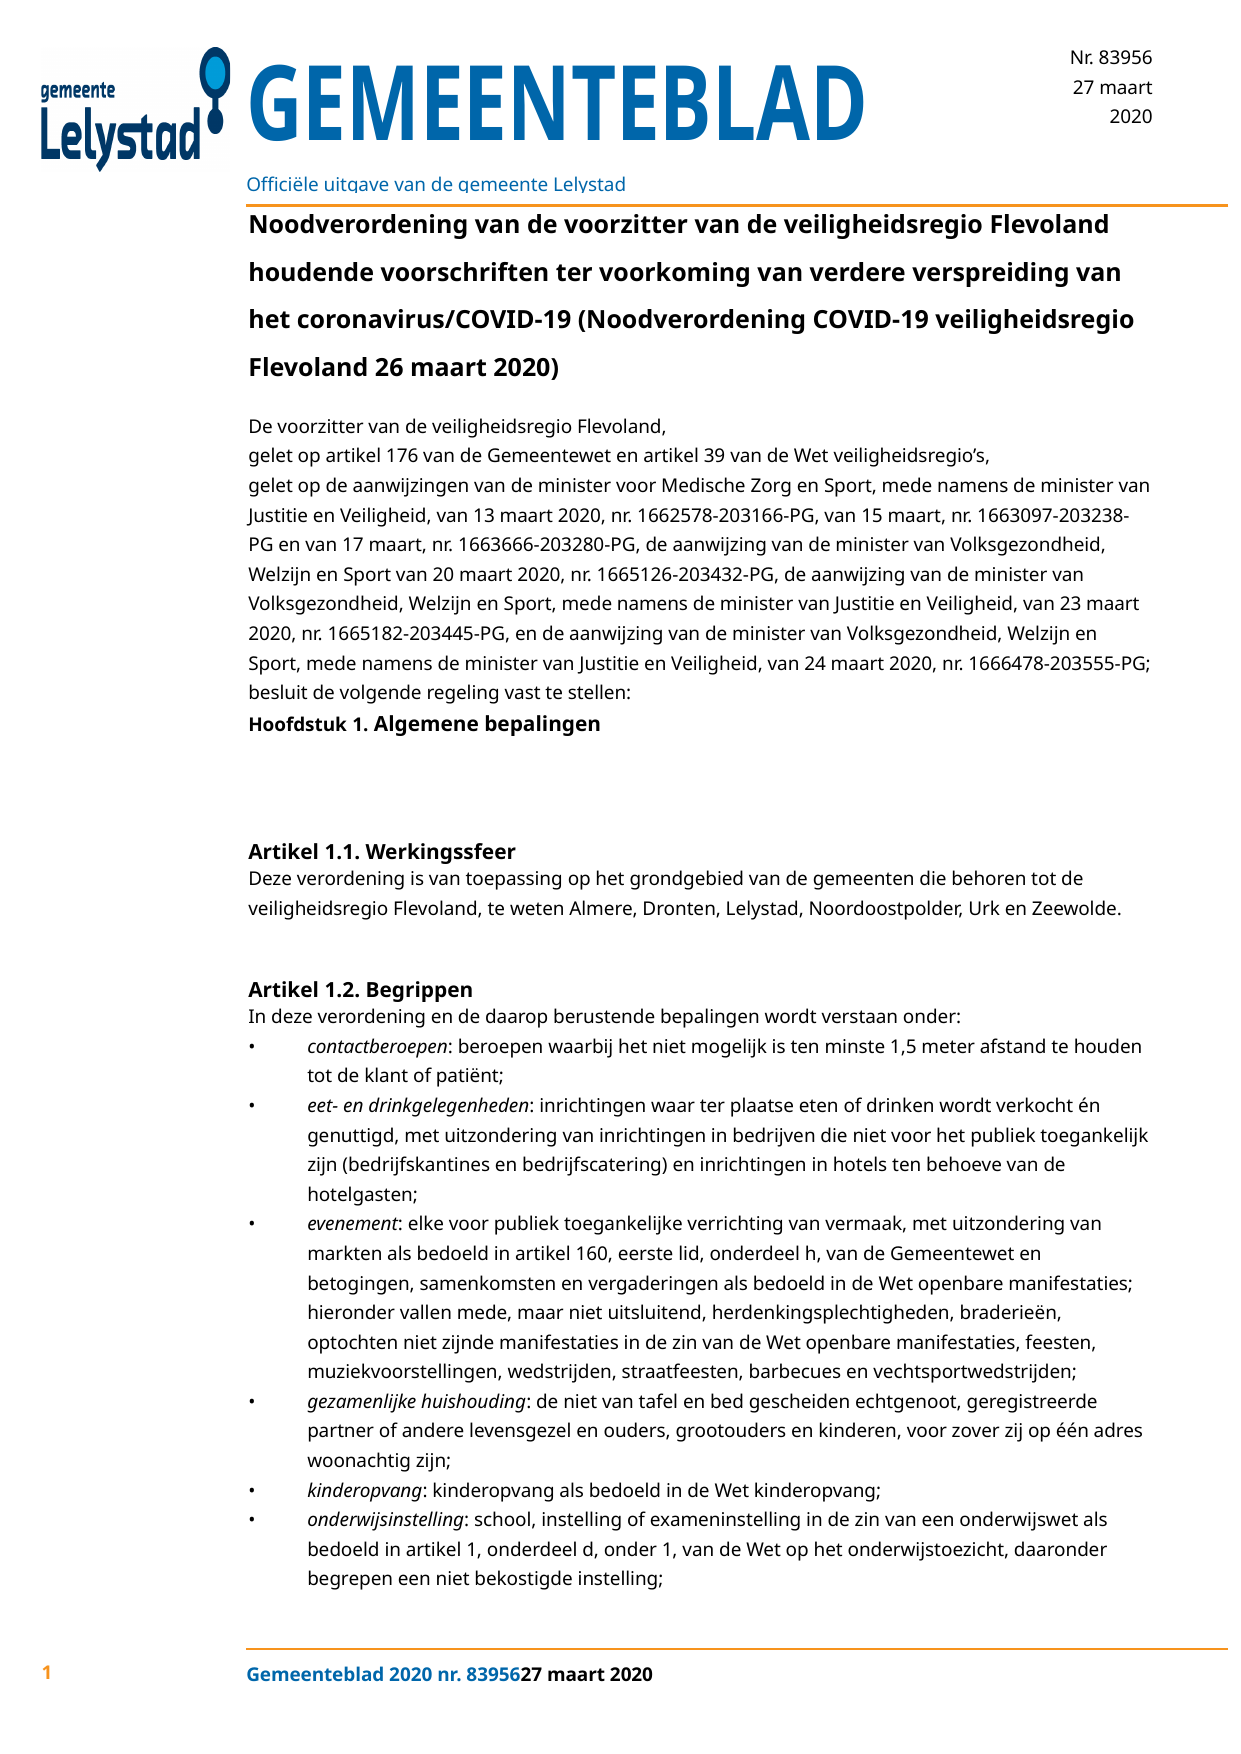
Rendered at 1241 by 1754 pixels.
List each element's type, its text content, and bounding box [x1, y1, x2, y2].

list gezamenlijke huishouding: de niet van tafel en bed gescheiden echtgenoot, geregistreerde partner of andere levensgezel en ouders, grootouders en kinderen, voor zover zij op één adres woonachtig zijn; [248, 1388, 1152, 1473]
list eet- en drinkgelegenheden: inrichtingen waar ter plaatse eten of drinken wordt verkocht én genuttigd, met uitzondering van inrichtingen in bedrijven die niet voor het publiek toegankelijk zijn (bedrijfskantines en bedrijfscatering) en inrichtingen in hotels ten behoeve van de hotelgasten; [248, 1092, 1152, 1207]
picture [41, 47, 231, 172]
list contactberoepen: beroepen waarbij het niet mogelijk is ten minste 1,5 meter afstand te houden tot de klant of patiënt; [248, 1033, 1152, 1088]
text Noodverordening van de voorzitter van de veiligheidsregio Flevoland houdende voorschriften ter voorkoming van verdere verspreiding van het coronavirus/COVID-19 (Noodverordening COVID-19 veiligheidsregio Flevoland 26 maart 2020) [248, 207, 1152, 384]
text gelet op de aanwijzingen van de minister voor Medische Zorg en Sport, mede namens de minister van Justitie en Veiligheid, van 13 maart 2020, nr. 1662578-203166-PG, van 15 maart, nr. 1663097-203238-PG en van 17 maart, nr. 1663666-203280-PG, de aanwijzing van de minister van Volksgezondheid, Welzijn en Sport van 20 maart 2020, nr. 1665126-203432-PG, de aanwijzing van de minister van Volksgezondheid, Welzijn en Sport, mede namens de minister van Justitie en Veiligheid, van 23 maart 2020, nr. 1665182-203445-PG, en de aanwijzing van de minister van Volksgezondheid, Welzijn en Sport, mede namens de minister van Justitie en Veiligheid, van 24 maart 2020, nr. 1666478-203555-PG; [248, 472, 1152, 676]
text De voorzitter van de veiligheidsregio Flevoland, [248, 413, 1152, 439]
text Artikel 1.2. Begrippen [248, 975, 1152, 1003]
text Artikel 1.1. Werkingssfeer [248, 837, 1152, 866]
text In deze verordening en de daarop berustende bepalingen wordt verstaan onder: [248, 1003, 1152, 1029]
text besluit de volgende regeling vast te stellen: [248, 679, 1152, 705]
list onderwijsinstelling: school, instelling of exameninstelling in de zin van een onderwijswet als bedoeld in artikel 1, onderdeel d, onder 1, van de Wet op het onderwijstoezicht, daaronder begrepen een niet bekostigde instelling; [248, 1506, 1152, 1591]
text Hoofdstuk 1. Algemene bepalingen [248, 709, 1152, 737]
list evenement: elke voor publiek toegankelijke verrichting van vermaak, met uitzondering van markten als bedoeld in artikel 160, eerste lid, onderdeel h, van de Gemeentewet en betogingen, samenkomsten en vergaderingen als bedoeld in de Wet openbare manifestaties; hieronder vallen mede, maar niet uitsluitend, herdenkingsplechtigheden, braderieën, optochten niet zijnde manifestaties in de zin van de Wet openbare manifestaties, feesten, muziekvoorstellingen, wedstrijden, straatfeesten, barbecues en vechtsportwedstrijden; [248, 1211, 1152, 1384]
list kinderopvang: kinderopvang als bedoeld in de Wet kinderopvang; [248, 1477, 1152, 1503]
text gelet op artikel 176 van de Gemeentewet en artikel 39 van de Wet veiligheidsregio’s, [248, 443, 1152, 468]
text Deze verordening is van toepassing op het grondgebied van de gemeenten die behoren tot de veiligheidsregio Flevoland, te weten Almere, Dronten, Lelystad, Noordoostpolder, Urk en Zeewolde. [248, 866, 1152, 921]
